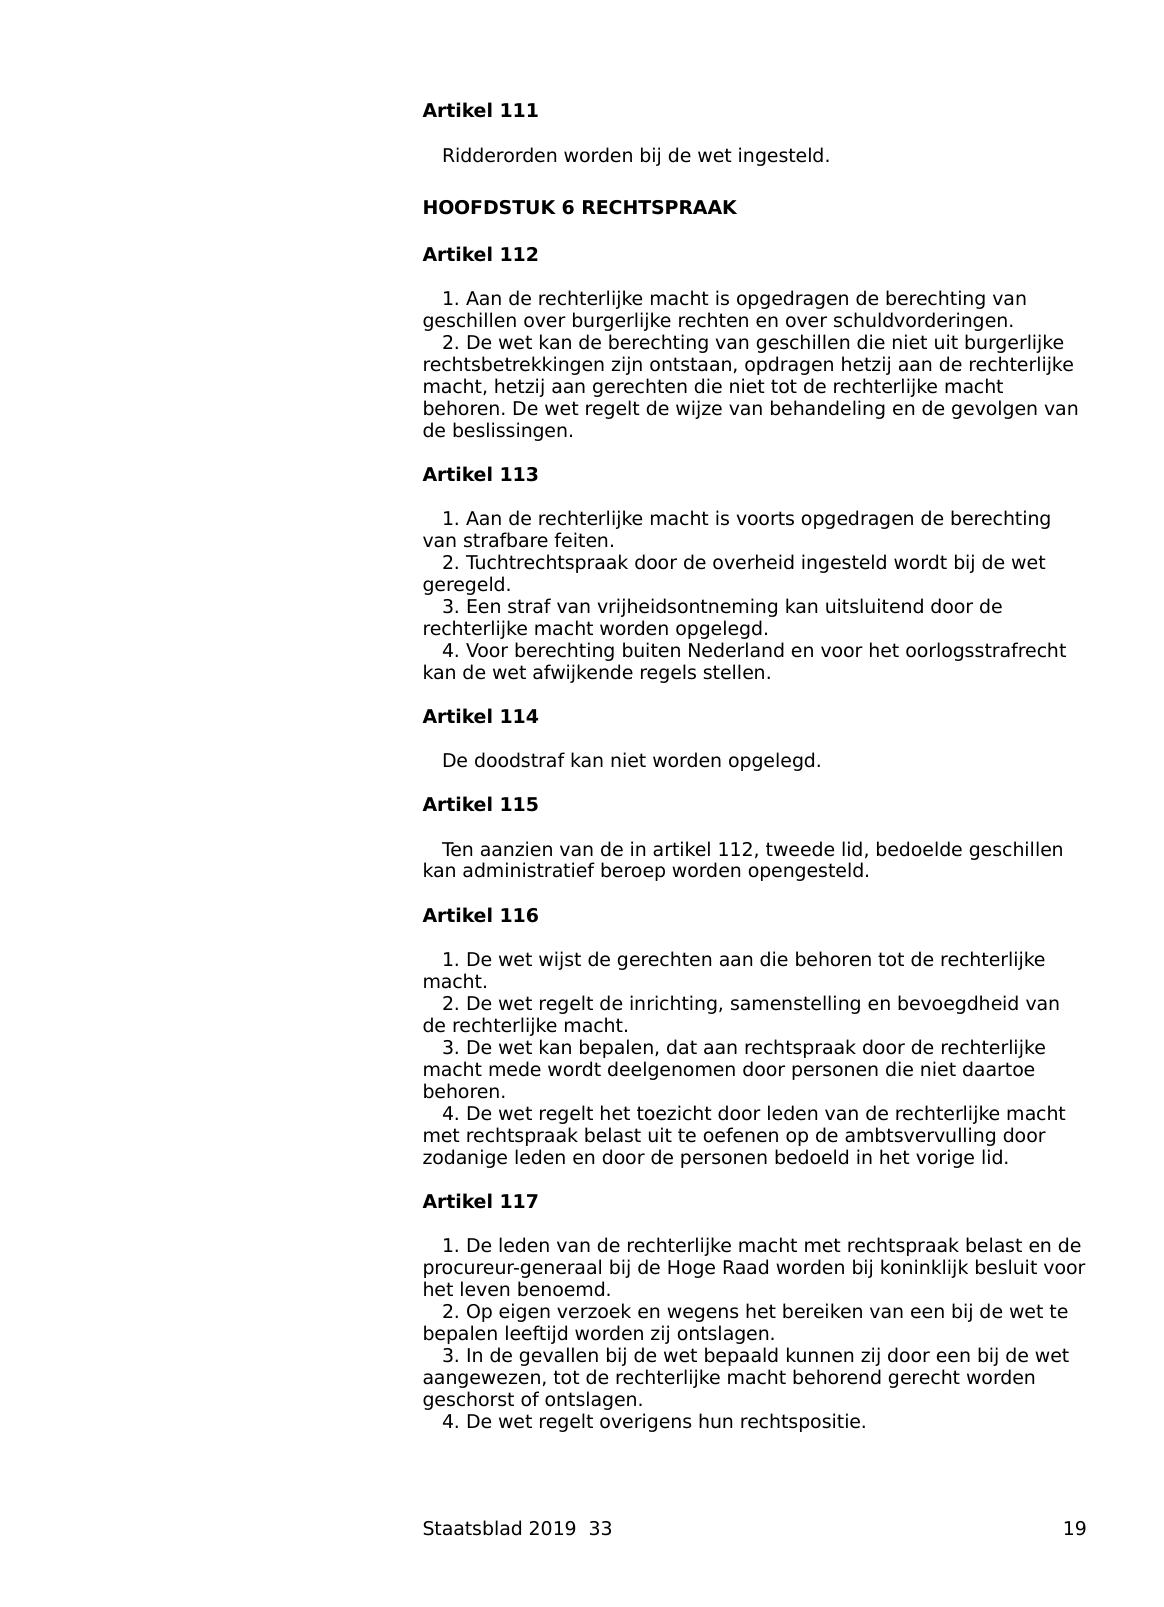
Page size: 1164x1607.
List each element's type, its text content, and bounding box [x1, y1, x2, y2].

text 1. Aan de rechterlijke macht is voorts opgedragen de berechting van strafbare feiten. [422, 508, 1087, 552]
text 2. De wet kan de berechting van geschillen die niet uit burgerlijke rechtsbetrekkingen zijn ontstaan, opdragen hetzij aan de rechterlijke macht, hetzij aan gerechten die niet tot de rechterlijke macht behoren. De wet regelt de wijze van behandeling en de gevolgen van de beslissingen. [422, 332, 1087, 442]
text 4. De wet regelt het toezicht door leden van de rechterlijke macht met rechtspraak belast uit te oefenen op de ambtsvervulling door zodanige leden en door de personen bedoeld in het vorige lid. [422, 1103, 1087, 1168]
text Ridderorden worden bij de wet ingesteld. [422, 144, 1087, 167]
text 3. Een straf van vrijheidsontneming kan uitsluitend door de rechterlijke macht worden opgelegd. [422, 596, 1087, 640]
text 1. De leden van de rechterlijke macht met rechtspraak belast en de procureur-generaal bij de Hoge Raad worden bij koninklijk besluit voor het leven benoemd. [422, 1235, 1087, 1301]
text 1. Aan de rechterlijke macht is opgedragen de berechting van geschillen over burgerlijke rechten en over schuldvorderingen. [422, 288, 1087, 332]
subtitle Artikel 113 [422, 464, 1087, 486]
text 3. In de gevallen bij de wet bepaald kunnen zij door een bij de wet aangewezen, tot de rechterlijke macht behorend gerecht worden geschorst of ontslagen. [422, 1345, 1087, 1411]
text 2. Tuchtrechtspraak door de overheid ingesteld wordt bij de wet geregeld. [422, 552, 1087, 596]
text 4. De wet regelt overigens hun rechtspositie. [422, 1411, 1087, 1433]
text Ten aanzien van de in artikel 112, tweede lid, bedoelde geschillen kan administratief beroep worden opengesteld. [422, 838, 1087, 882]
subtitle Artikel 112 [422, 243, 1087, 266]
text 3. De wet kan bepalen, dat aan rechtspraak door de rechterlijke macht mede wordt deelgenomen door personen die niet daartoe behoren. [422, 1037, 1087, 1103]
text De doodstraf kan niet worden opgelegd. [422, 750, 1087, 772]
subtitle Artikel 111 [422, 100, 1087, 122]
subtitle Artikel 115 [422, 794, 1087, 816]
subtitle Artikel 114 [422, 706, 1087, 728]
text 2. Op eigen verzoek en wegens het bereiken van een bij de wet te bepalen leeftijd worden zij ontslagen. [422, 1301, 1087, 1345]
text 1. De wet wijst de gerechten aan die behoren tot de rechterlijke macht. [422, 949, 1087, 993]
text 2. De wet regelt de inrichting, samenstelling en bevoegdheid van de rechterlijke macht. [422, 993, 1087, 1037]
subtitle HOOFDSTUK 6 RECHTSPRAAK [422, 197, 1087, 218]
text 4. Voor berechting buiten Nederland en voor het oorlogsstrafrecht kan de wet afwijkende regels stellen. [422, 640, 1087, 684]
subtitle Artikel 116 [422, 904, 1087, 927]
subtitle Artikel 117 [422, 1191, 1087, 1213]
